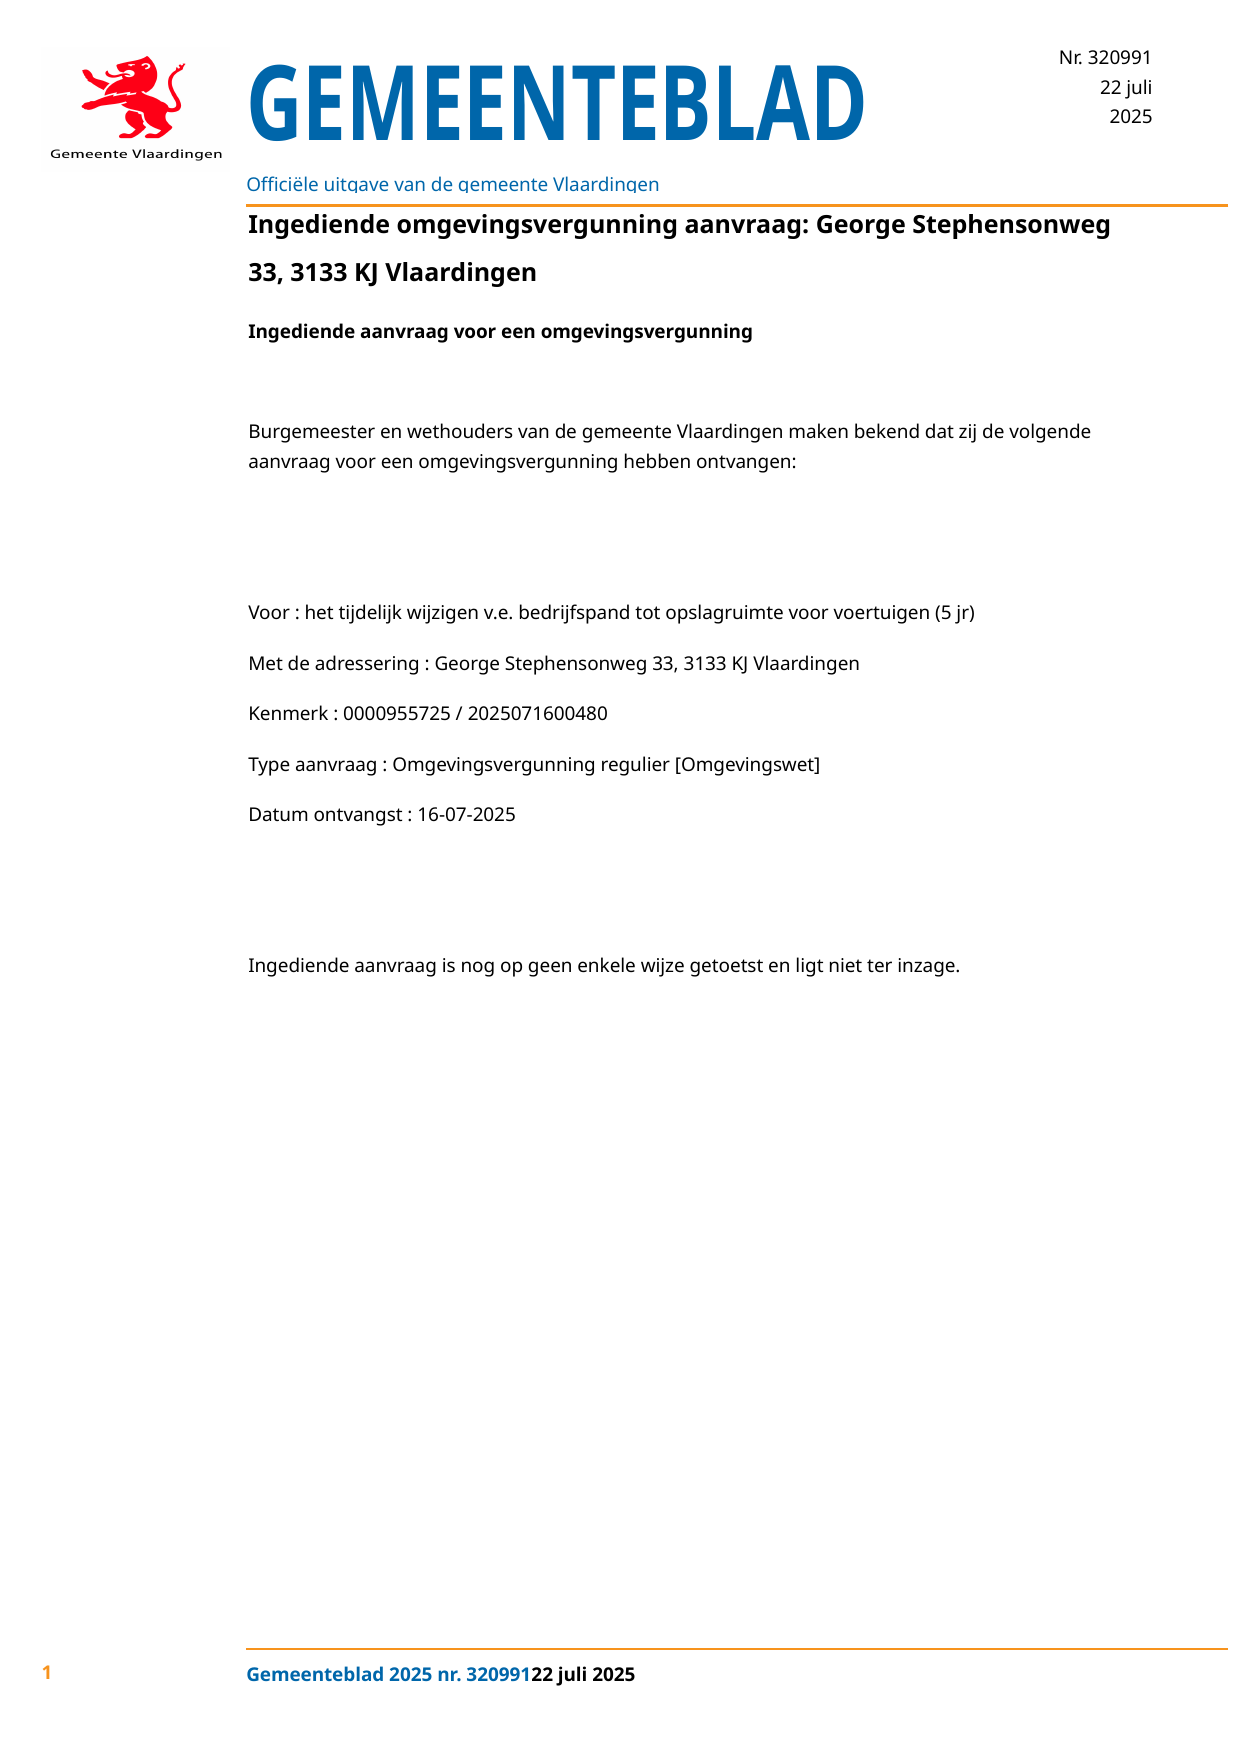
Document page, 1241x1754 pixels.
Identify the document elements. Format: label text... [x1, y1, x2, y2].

text Ingediende omgevingsvergunning aanvraag: George Stephensonweg 33, 3133 KJ Vlaardingen [248, 207, 1152, 288]
text Type aanvraag : Omgevingsvergunning regulier [Omgevingswet] [248, 751, 1152, 777]
text Met de adressering : George Stephensonweg 33, 3133 KJ Vlaardingen [248, 650, 1152, 676]
text Kenmerk : 0000955725 / 2025071600480 [248, 700, 1152, 726]
text Voor : het tijdelijk wijzigen v.e. bedrijfspand tot opslagruimte voor voertuigen (5 jr) [248, 599, 1152, 625]
text Datum ontvangst : 16-07-2025 [248, 801, 1152, 827]
text Ingediende aanvraag voor een omgevingsvergunning [248, 318, 1152, 344]
text Burgemeester en wethouders van de gemeente Vlaardingen maken bekend dat zij de volgende aanvraag voor een omgevingsvergunning hebben ontvangen: [248, 419, 1152, 474]
picture [41, 47, 231, 172]
text Ingediende aanvraag is nog op geen enkele wijze getoetst en ligt niet ter inzage. [248, 952, 1152, 978]
